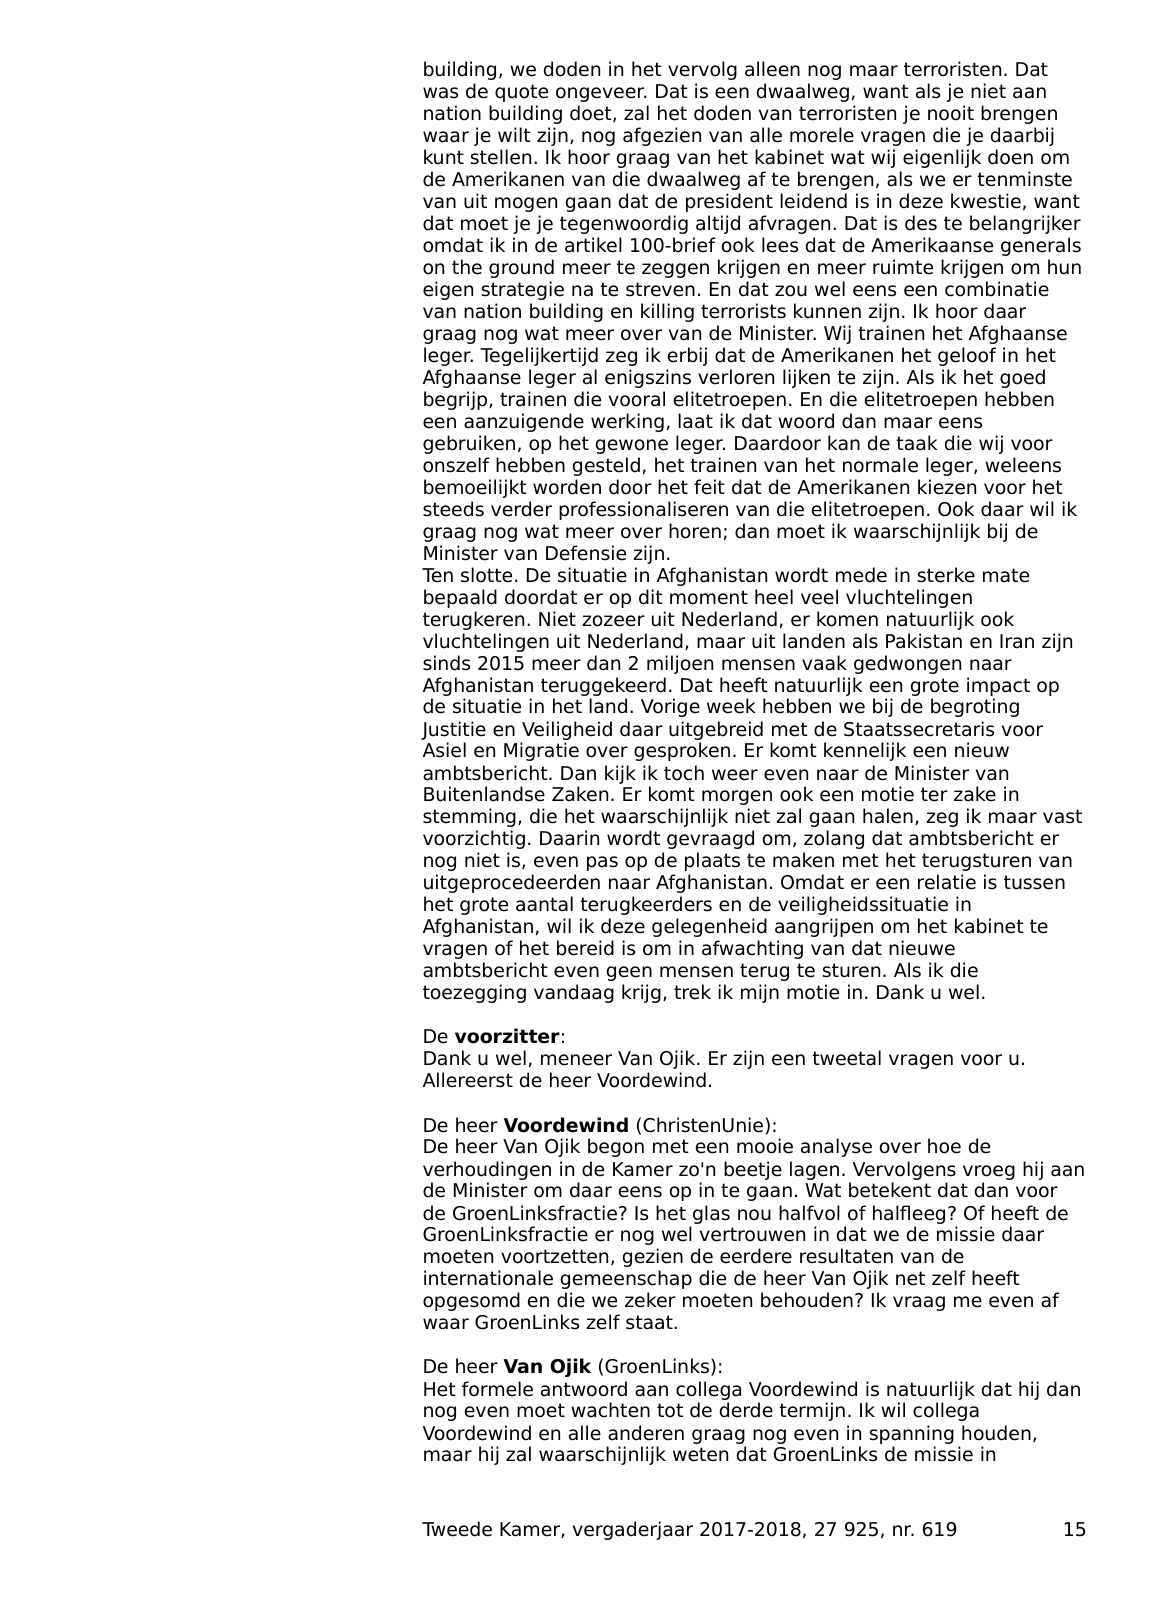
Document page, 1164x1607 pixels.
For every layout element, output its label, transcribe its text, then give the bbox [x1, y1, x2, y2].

text Ten slotte. De situatie in Afghanistan wordt mede in sterke mate bepaald doordat er op dit moment heel veel vluchtelingen terugkeren. Niet zozeer uit Nederland, er komen natuurlijk ook vluchtelingen uit Nederland, maar uit landen als Pakistan en Iran zijn sinds 2015 meer dan 2 miljoen mensen vaak gedwongen naar Afghanistan teruggekeerd. Dat heeft natuurlijk een grote impact op de situatie in het land. Vorige week hebben we bij de begroting Justitie en Veiligheid daar uitgebreid met de Staatssecretaris voor Asiel en Migratie over gesproken. Er komt kennelijk een nieuw ambtsbericht. Dan kijk ik toch weer even naar de Minister van Buitenlandse Zaken. Er komt morgen ook een motie ter zake in stemming, die het waarschijnlijk niet zal gaan halen, zeg ik maar vast voorzichtig. Daarin wordt gevraagd om, zolang dat ambtsbericht er nog niet is, even pas op de plaats te maken met het terugsturen van uitgeprocedeerden naar Afghanistan. Omdat er een relatie is tussen het grote aantal terugkeerders en de veiligheidssituatie in Afghanistan, wil ik deze gelegenheid aangrijpen om het kabinet te vragen of het bereid is om in afwachting van dat nieuwe ambtsbericht even geen mensen terug te sturen. Als ik die toezegging vandaag krijg, trek ik mijn motie in. Dank u wel. [422, 564, 1087, 1004]
text Het formele antwoord aan collega Voordewind is natuurlijk dat hij dan nog even moet wachten tot de derde termijn. Ik wil collega Voordewind en alle anderen graag nog even in spanning houden, maar hij zal waarschijnlijk weten dat GroenLinks de missie in [422, 1378, 1087, 1466]
text building, we doden in het vervolg alleen nog maar terroristen. Dat was de quote ongeveer. Dat is een dwaalweg, want als je niet aan nation building doet, zal het doden van terroristen je nooit brengen waar je wilt zijn, nog afgezien van alle morele vragen die je daarbij kunt stellen. Ik hoor graag van het kabinet wat wij eigenlijk doen om de Amerikanen van die dwaalweg af te brengen, als we er tenminste van uit mogen gaan dat de president leidend is in deze kwestie, want dat moet je je tegenwoordig altijd afvragen. Dat is des te belangrijker omdat ik in de artikel 100-brief ook lees dat de Amerikaanse generals on the ground meer te zeggen krijgen en meer ruimte krijgen om hun eigen strategie na te streven. En dat zou wel eens een combinatie van nation building en killing terrorists kunnen zijn. Ik hoor daar graag nog wat meer over van de Minister. Wij trainen het Afghaanse leger. Tegelijkertijd zeg ik erbij dat de Amerikanen het geloof in het Afghaanse leger al enigszins verloren lijken te zijn. Als ik het goed begrijp, trainen die vooral elitetroepen. En die elitetroepen hebben een aanzuigende werking, laat ik dat woord dan maar eens gebruiken, op het gewone leger. Daardoor kan de taak die wij voor onszelf hebben gesteld, het trainen van het normale leger, weleens bemoeilijkt worden door het feit dat de Amerikanen kiezen voor het steeds verder professionaliseren van die elitetroepen. Ook daar wil ik graag nog wat meer over horen; dan moet ik waarschijnlijk bij de Minister van Defensie zijn. [422, 59, 1087, 564]
text De heer Van Ojik begon met een mooie analyse over hoe de verhoudingen in de Kamer zo'n beetje lagen. Vervolgens vroeg hij aan de Minister om daar eens op in te gaan. Wat betekent dat dan voor de GroenLinksfractie? Is het glas nou halfvol of halfleeg? Of heeft de GroenLinksfractie er nog wel vertrouwen in dat we de missie daar moeten voortzetten, gezien de eerdere resultaten van de internationale gemeenschap die de heer Van Ojik net zelf heeft opgesomd en die we zeker moeten behouden? Ik vraag me even af waar GroenLinks zelf staat. [422, 1136, 1087, 1334]
text Dank u wel, meneer Van Ojik. Er zijn een tweetal vragen voor u. Allereerst de heer Voordewind. [422, 1048, 1087, 1092]
text De heer Voordewind (ChristenUnie): [422, 1114, 1087, 1136]
text De heer Van Ojik (GroenLinks): [422, 1356, 1087, 1378]
text De voorzitter: [422, 1026, 1087, 1048]
